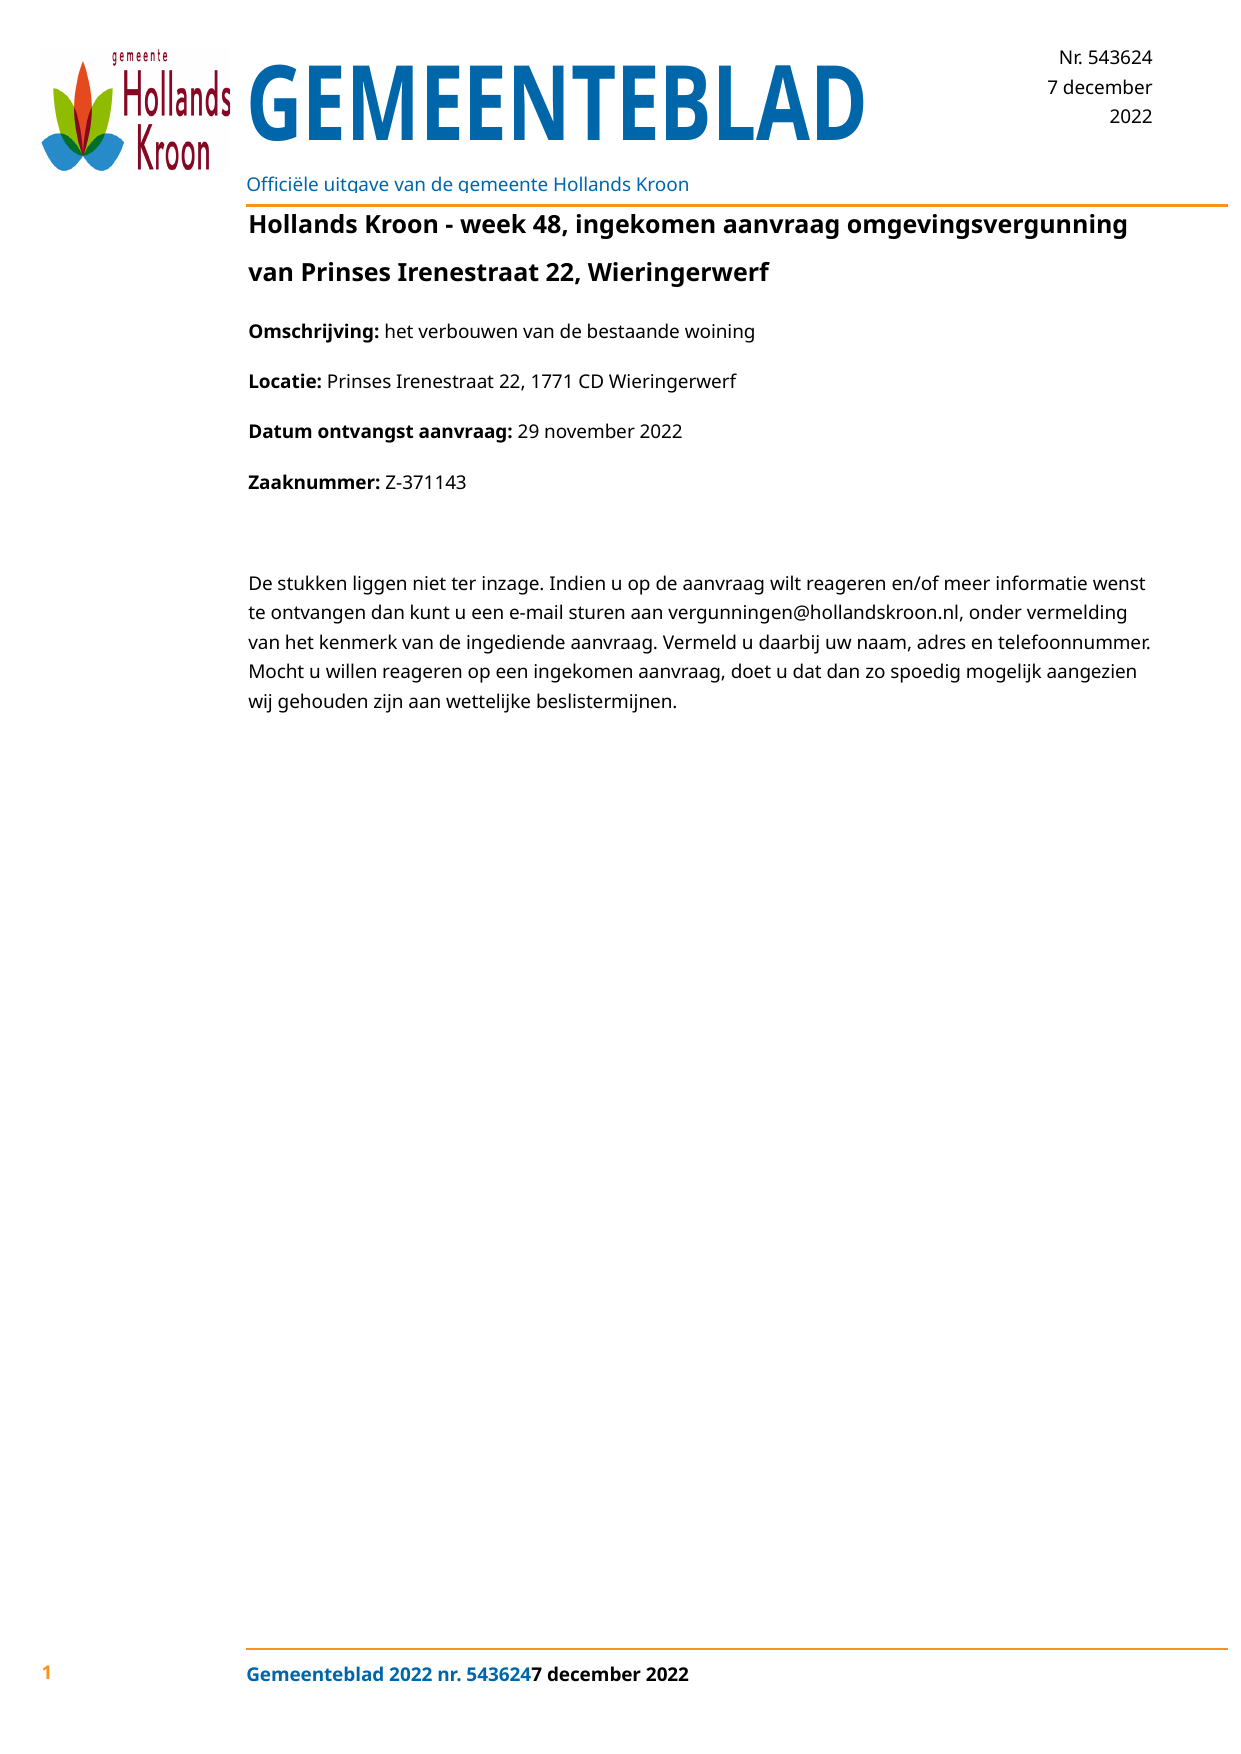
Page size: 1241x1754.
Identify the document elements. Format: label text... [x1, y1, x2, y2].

text Hollands Kroon - week 48, ingekomen aanvraag omgevingsvergunning van Prinses Irenestraat 22, Wieringerwerf [248, 207, 1152, 288]
text Locatie: Prinses Irenestraat 22, 1771 CD Wieringerwerf [248, 368, 1152, 394]
picture [41, 47, 231, 172]
text Datum ontvangst aanvraag: 29 november 2022 [248, 419, 1152, 444]
text De stukken liggen niet ter inzage. Indien u op de aanvraag wilt reageren en/of meer informatie wenst te ontvangen dan kunt u een e-mail sturen aan vergunningen@hollandskroon.nl, onder vermelding van het kenmerk van de ingediende aanvraag. Vermeld u daarbij uw naam, adres en telefoonnummer. Mocht u willen reageren op een ingekomen aanvraag, doet u dat dan zo spoedig mogelijk aangezien wij gehouden zijn aan wettelijke beslistermijnen. [248, 570, 1152, 714]
text Omschrijving: het verbouwen van de bestaande woining [248, 318, 1152, 344]
text Zaaknummer: Z-371143 [248, 469, 1152, 495]
